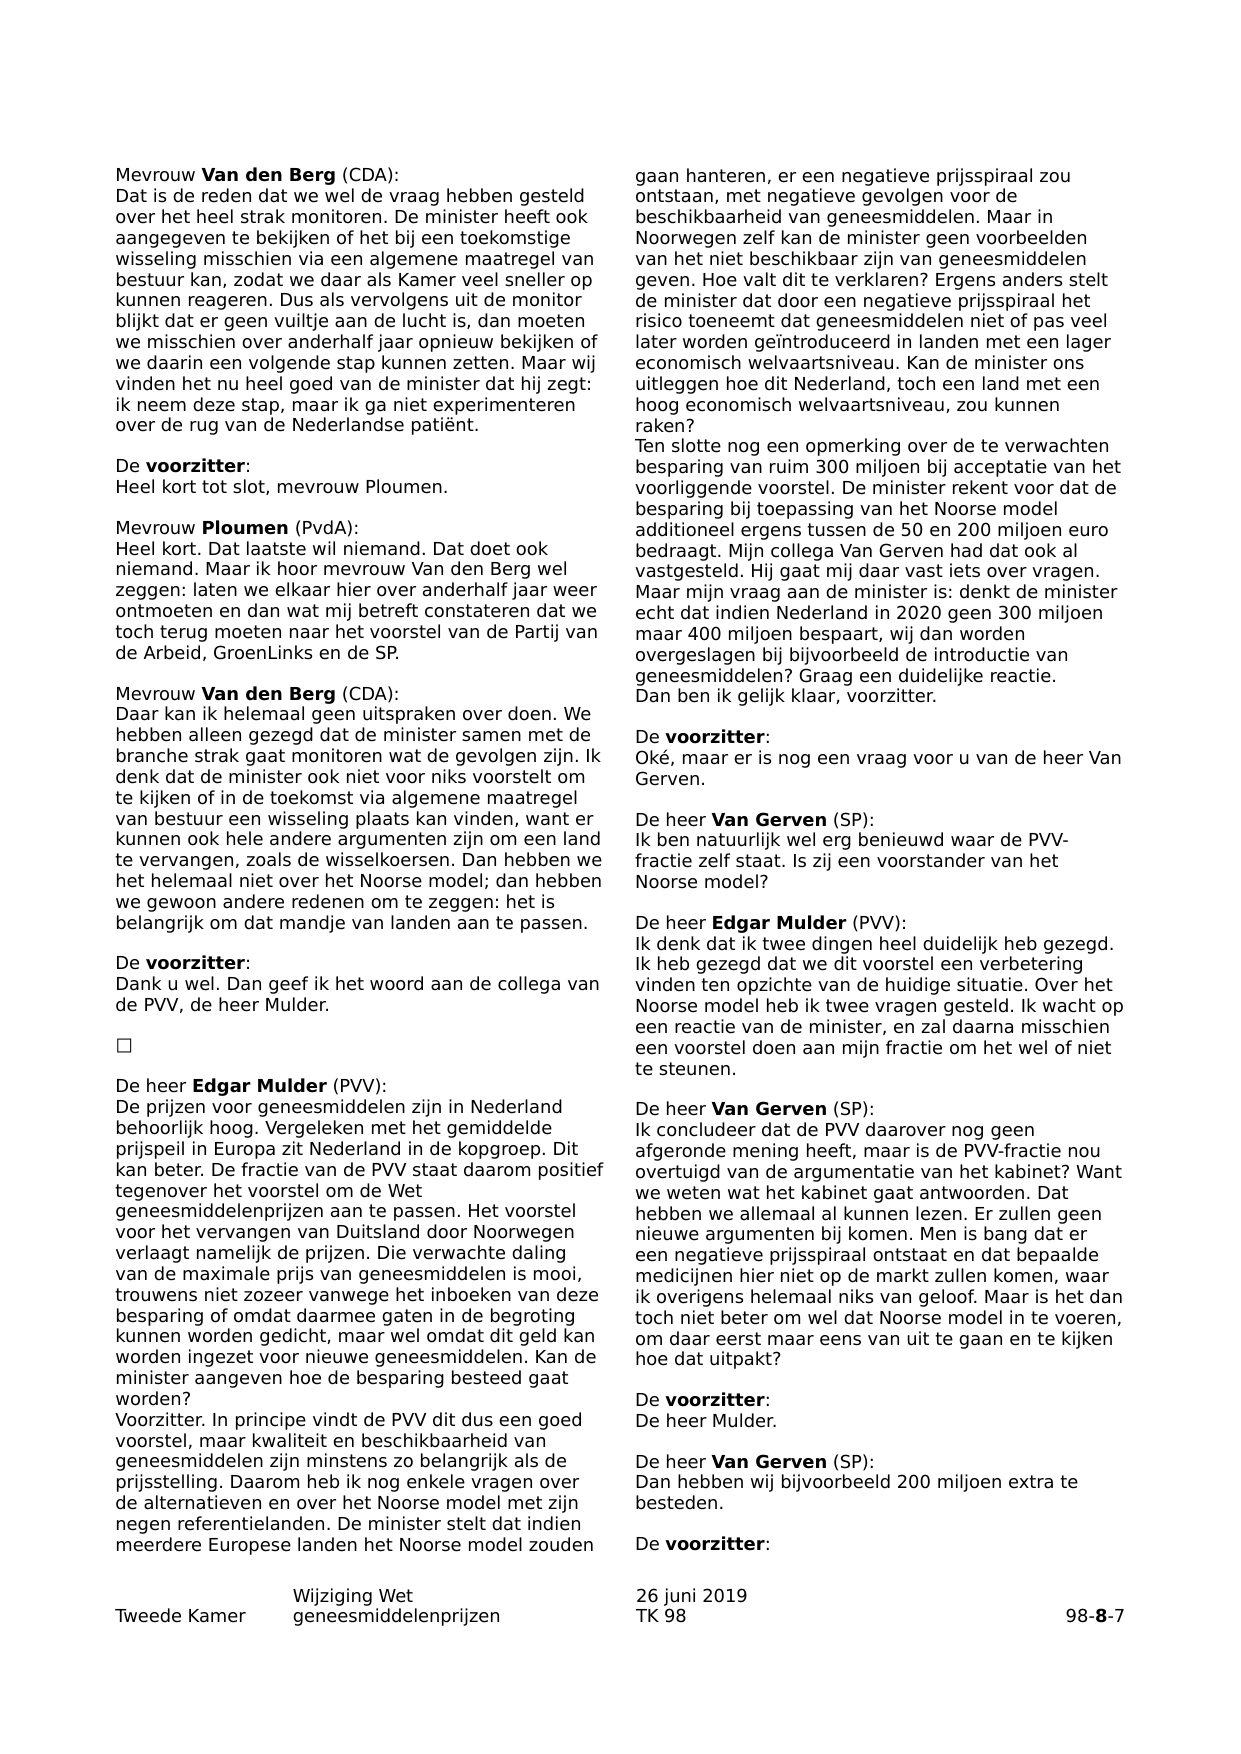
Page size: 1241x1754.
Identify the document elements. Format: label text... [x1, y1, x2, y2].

text Heel kort. Dat laatste wil niemand. Dat doet ook niemand. Maar ik hoor mevrouw Van den Berg wel zeggen: laten we elkaar hier over anderhalf jaar weer ontmoeten en dan wat mij betreft constateren dat we toch terug moeten naar het voorstel van de Partij van de Arbeid, GroenLinks en de SP. [115, 538, 605, 663]
text Mevrouw Ploumen (PvdA): [115, 518, 605, 538]
text Dan ben ik gelijk klaar, voorzitter. [635, 686, 1125, 707]
text De heer Van Gerven (SP): [635, 1099, 1125, 1120]
text Heel kort tot slot, mevrouw Ploumen. [115, 477, 605, 498]
text Ik ben natuurlijk wel erg benieuwd waar de PVV-fractie zelf staat. Is zij een voorstander van het Noorse model? [635, 830, 1125, 893]
text ⬜ [115, 1036, 605, 1056]
text De voorzitter: [635, 727, 1125, 748]
text Ik denk dat ik twee dingen heel duidelijk heb gezegd. Ik heb gezegd dat we dit voorstel een verbetering vinden ten opzichte van de huidige situatie. Over het Noorse model heb ik twee vragen gesteld. Ik wacht op een reactie van de minister, en zal daarna misschien een voorstel doen aan mijn fractie om het wel of niet te steunen. [635, 933, 1125, 1079]
text De heer Van Gerven (SP): [635, 809, 1125, 830]
text De voorzitter: [635, 1534, 1125, 1554]
text De heer Van Gerven (SP): [635, 1451, 1125, 1472]
text De heer Edgar Mulder (PVV): [635, 913, 1125, 933]
text Voorzitter. In principe vindt de PVV dit dus een goed voorstel, maar kwaliteit en beschikbaarheid van geneesmiddelen zijn minstens zo belangrijk als de prijsstelling. Daarom heb ik nog enkele vragen over de alternatieven en over het Noorse model met zijn negen referentielanden. De minister stelt dat indien meerdere Europese landen het Noorse model zouden [115, 1409, 605, 1555]
text Ik concludeer dat de PVV daarover nog geen afgeronde mening heeft, maar is de PVV-fractie nou overtuigd van de argumentatie van het kabinet? Want we weten wat het kabinet gaat antwoorden. Dat hebben we allemaal al kunnen lezen. Er zullen geen nieuwe argumenten bij komen. Men is bang dat er een negatieve prijsspiraal ontstaat en dat bepaalde medicijnen hier niet op de markt zullen komen, waar ik overigens helemaal niks van geloof. Maar is het dan toch niet beter om wel dat Noorse model in te voeren, om daar eerst maar eens van uit te gaan en te kijken hoe dat uitpakt? [635, 1120, 1125, 1370]
text De voorzitter: [115, 456, 605, 477]
text Dan hebben wij bijvoorbeeld 200 miljoen extra te besteden. [635, 1472, 1125, 1514]
text gaan hanteren, er een negatieve prijsspiraal zou ontstaan, met negatieve gevolgen voor de beschikbaarheid van geneesmiddelen. Maar in Noorwegen zelf kan de minister geen voorbeelden van het niet beschikbaar zijn van geneesmiddelen geven. Hoe valt dit te verklaren? Ergens anders stelt de minister dat door een negatieve prijsspiraal het risico toeneemt dat geneesmiddelen niet of pas veel later worden geïntroduceerd in landen met een lager economisch welvaartsniveau. Kan de minister ons uitleggen hoe dit Nederland, toch een land met een hoog economisch welvaartsniveau, zou kunnen raken? [635, 165, 1125, 436]
text De voorzitter: [635, 1390, 1125, 1411]
text Ten slotte nog een opmerking over de te verwachten besparing van ruim 300 miljoen bij acceptatie van het voorliggende voorstel. De minister rekent voor dat de besparing bij toepassing van het Noorse model additioneel ergens tussen de 50 en 200 miljoen euro bedraagt. Mijn collega Van Gerven had dat ook al vastgesteld. Hij gaat mij daar vast iets over vragen. Maar mijn vraag aan de minister is: denkt de minister echt dat indien Nederland in 2020 geen 300 miljoen maar 400 miljoen bespaart, wij dan worden overgeslagen bij bijvoorbeeld de introductie van geneesmiddelen? Graag een duidelijke reactie. [635, 436, 1125, 686]
text Dank u wel. Dan geef ik het woord aan de collega van de PVV, de heer Mulder. [115, 974, 605, 1016]
text Oké, maar er is nog een vraag voor u van de heer Van Gerven. [635, 748, 1125, 789]
text Mevrouw Van den Berg (CDA): [115, 165, 605, 186]
text De heer Edgar Mulder (PVV): [115, 1076, 605, 1097]
text De prijzen voor geneesmiddelen zijn in Nederland behoorlijk hoog. Vergeleken met het gemiddelde prijspeil in Europa zit Nederland in de kopgroep. Dit kan beter. De fractie van de PVV staat daarom positief tegenover het voorstel om de Wet geneesmiddelenprijzen aan te passen. Het voorstel voor het vervangen van Duitsland door Noorwegen verlaagt namelijk de prijzen. Die verwachte daling van de maximale prijs van geneesmiddelen is mooi, trouwens niet zozeer vanwege het inboeken van deze besparing of omdat daarmee gaten in de begroting kunnen worden gedicht, maar wel omdat dit geld kan worden ingezet voor nieuwe geneesmiddelen. Kan de minister aangeven hoe de besparing besteed gaat worden? [115, 1097, 605, 1409]
text De heer Mulder. [635, 1411, 1125, 1431]
text De voorzitter: [115, 953, 605, 974]
text Mevrouw Van den Berg (CDA): [115, 683, 605, 704]
text Dat is de reden dat we wel de vraag hebben gesteld over het heel strak monitoren. De minister heeft ook aangegeven te bekijken of het bij een toekomstige wisseling misschien via een algemene maatregel van bestuur kan, zodat we daar als Kamer veel sneller op kunnen reageren. Dus als vervolgens uit de monitor blijkt dat er geen vuiltje aan de lucht is, dan moeten we misschien over anderhalf jaar opnieuw bekijken of we daarin een volgende stap kunnen zetten. Maar wij vinden het nu heel goed van de minister dat hij zegt: ik neem deze stap, maar ik ga niet experimenteren over de rug van de Nederlandse patiënt. [115, 186, 605, 436]
text Daar kan ik helemaal geen uitspraken over doen. We hebben alleen gezegd dat de minister samen met de branche strak gaat monitoren wat de gevolgen zijn. Ik denk dat de minister ook niet voor niks voorstelt om te kijken of in de toekomst via algemene maatregel van bestuur een wisseling plaats kan vinden, want er kunnen ook hele andere argumenten zijn om een land te vervangen, zoals de wisselkoersen. Dan hebben we het helemaal niet over het Noorse model; dan hebben we gewoon andere redenen om te zeggen: het is belangrijk om dat mandje van landen aan te passen. [115, 704, 605, 933]
